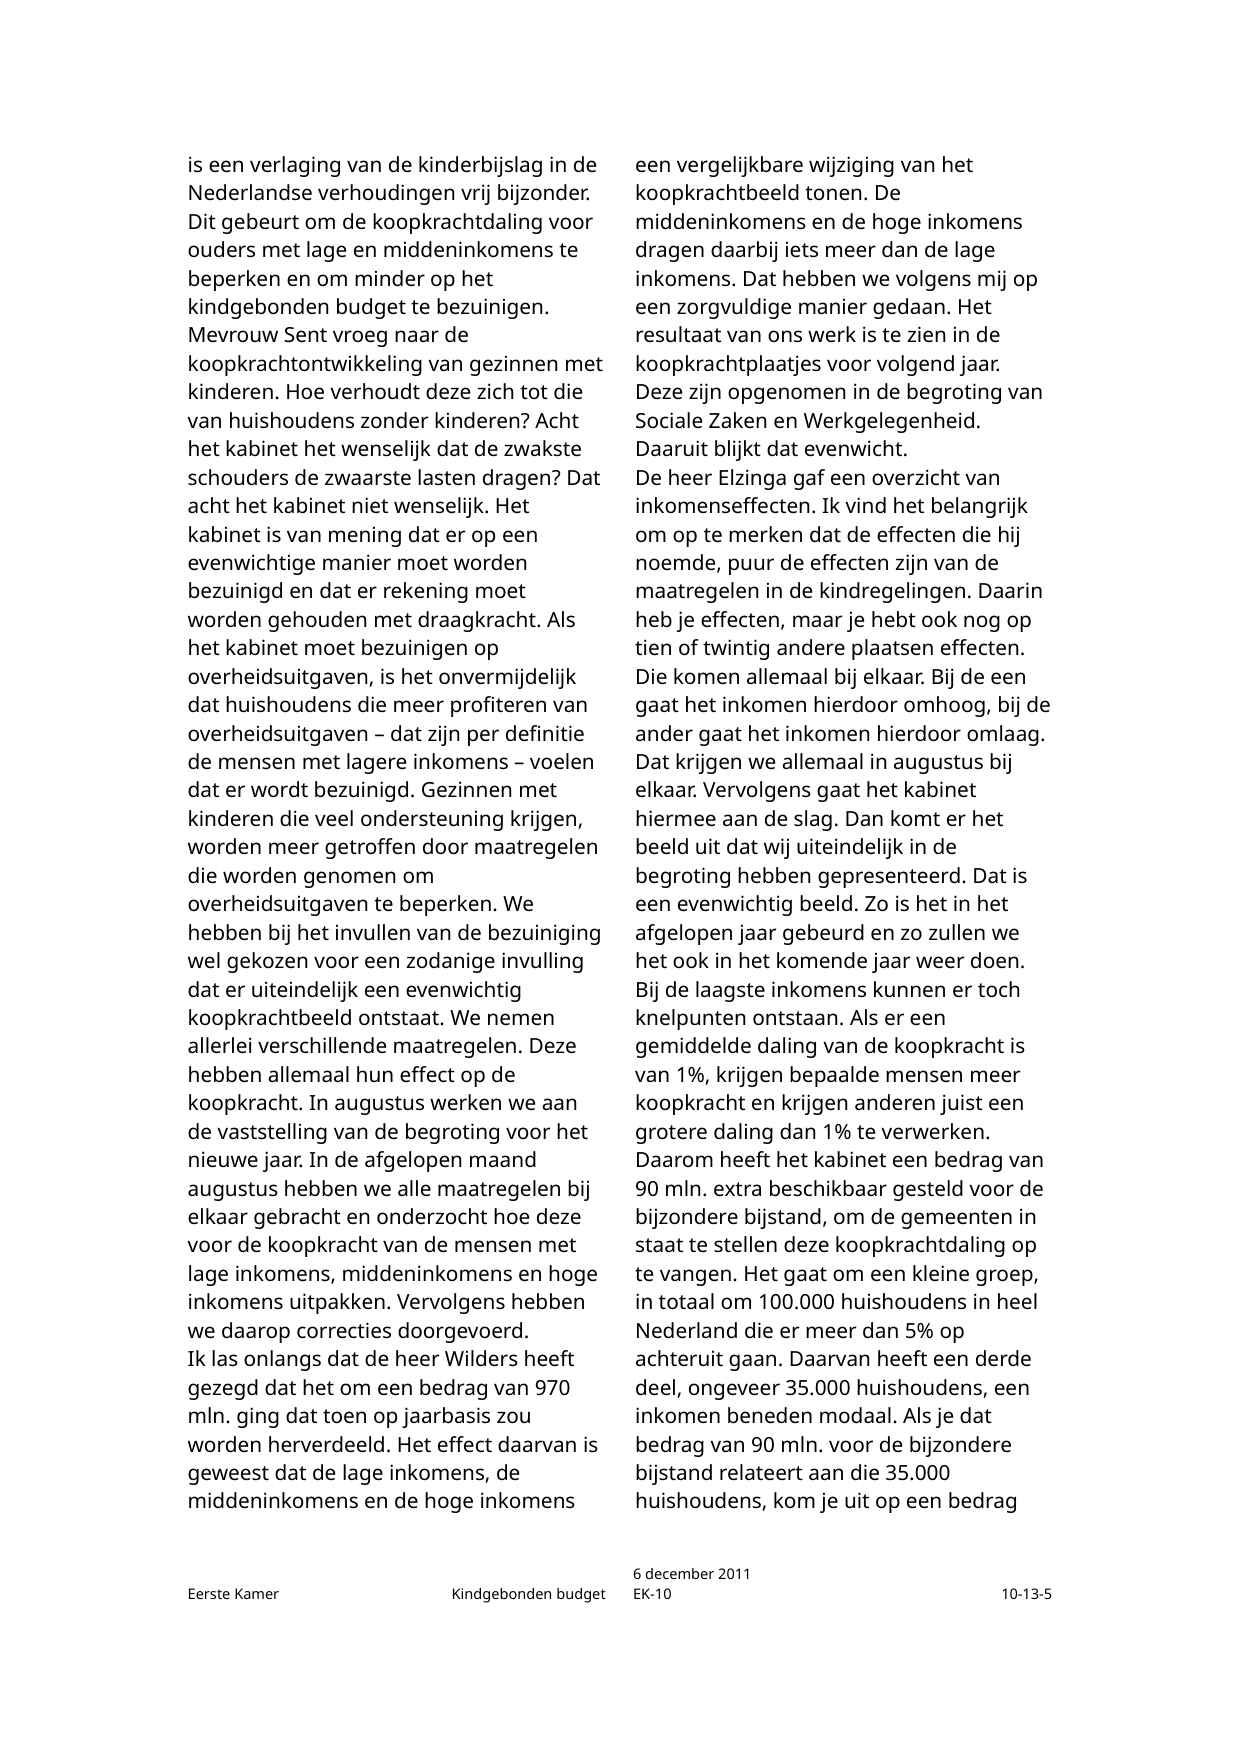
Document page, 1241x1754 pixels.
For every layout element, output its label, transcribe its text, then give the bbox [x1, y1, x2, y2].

text Bij de laagste inkomens kunnen er toch knelpunten ontstaan. Als er een gemiddelde daling van de koopkracht is van 1%, krijgen bepaalde mensen meer koopkracht en krijgen anderen juist een grotere daling dan 1% te verwerken. Daarom heeft het kabinet een bedrag van 90 mln. extra beschikbaar gesteld voor de bijzondere bijstand, om de gemeenten in staat te stellen deze koopkrachtdaling op te vangen. Het gaat om een kleine groep, in totaal om 100.000 huishoudens in heel Nederland die er meer dan 5% op achteruit gaan. Daarvan heeft een derde deel, ongeveer 35.000 huishoudens, een inkomen beneden modaal. Als je dat bedrag van 90 mln. voor de bijzondere bijstand relateert aan die 35.000 huishoudens, kom je uit op een bedrag [635, 975, 1053, 1515]
text is een verlaging van de kinderbijslag in de Nederlandse verhoudingen vrij bijzonder. Dit gebeurt om de koopkrachtdaling voor ouders met lage en middeninkomens te beperken en om minder op het kindgebonden budget te bezuinigen. Mevrouw Sent vroeg naar de koopkrachtontwikkeling van gezinnen met kinderen. Hoe verhoudt deze zich tot die van huishoudens zonder kinderen? Acht het kabinet het wenselijk dat de zwakste schouders de zwaarste lasten dragen? Dat acht het kabinet niet wenselijk. Het kabinet is van mening dat er op een evenwichtige manier moet worden bezuinigd en dat er rekening moet worden gehouden met draagkracht. Als het kabinet moet bezuinigen op overheidsuitgaven, is het onvermijdelijk dat huishoudens die meer profiteren van overheidsuitgaven – dat zijn per definitie de mensen met lagere inkomens – voelen dat er wordt bezuinigd. Gezinnen met kinderen die veel ondersteuning krijgen, worden meer getroffen door maatregelen die worden genomen om overheidsuitgaven te beperken. We hebben bij het invullen van de bezuiniging wel gekozen voor een zodanige invulling dat er uiteindelijk een evenwichtig koopkrachtbeeld ontstaat. We nemen allerlei verschillende maatregelen. Deze hebben allemaal hun effect op de koopkracht. In augustus werken we aan de vaststelling van de begroting voor het nieuwe jaar. In de afgelopen maand augustus hebben we alle maatregelen bij elkaar gebracht en onderzocht hoe deze voor de koopkracht van de mensen met lage inkomens, middeninkomens en hoge inkomens uitpakken. Vervolgens hebben we daarop correcties doorgevoerd. [187, 150, 605, 1344]
text een vergelijkbare wijziging van het koopkrachtbeeld tonen. De middeninkomens en de hoge inkomens dragen daarbij iets meer dan de lage inkomens. Dat hebben we volgens mij op een zorgvuldige manier gedaan. Het resultaat van ons werk is te zien in de koopkrachtplaatjes voor volgend jaar. Deze zijn opgenomen in de begroting van Sociale Zaken en Werkgelegenheid. Daaruit blijkt dat evenwicht. [635, 150, 1053, 463]
text Ik las onlangs dat de heer Wilders heeft gezegd dat het om een bedrag van 970 mln. ging dat toen op jaarbasis zou worden herverdeeld. Het effect daarvan is geweest dat de lage inkomens, de middeninkomens en de hoge inkomens [187, 1344, 605, 1515]
text De heer Elzinga gaf een overzicht van inkomenseffecten. Ik vind het belangrijk om op te merken dat de effecten die hij noemde, puur de effecten zijn van de maatregelen in de kindregelingen. Daarin heb je effecten, maar je hebt ook nog op tien of twintig andere plaatsen effecten. Die komen allemaal bij elkaar. Bij de een gaat het inkomen hierdoor omhoog, bij de ander gaat het inkomen hierdoor omlaag. Dat krijgen we allemaal in augustus bij elkaar. Vervolgens gaat het kabinet hiermee aan de slag. Dan komt er het beeld uit dat wij uiteindelijk in de begroting hebben gepresenteerd. Dat is een evenwichtig beeld. Zo is het in het afgelopen jaar gebeurd en zo zullen we het ook in het komende jaar weer doen. [635, 463, 1053, 975]
